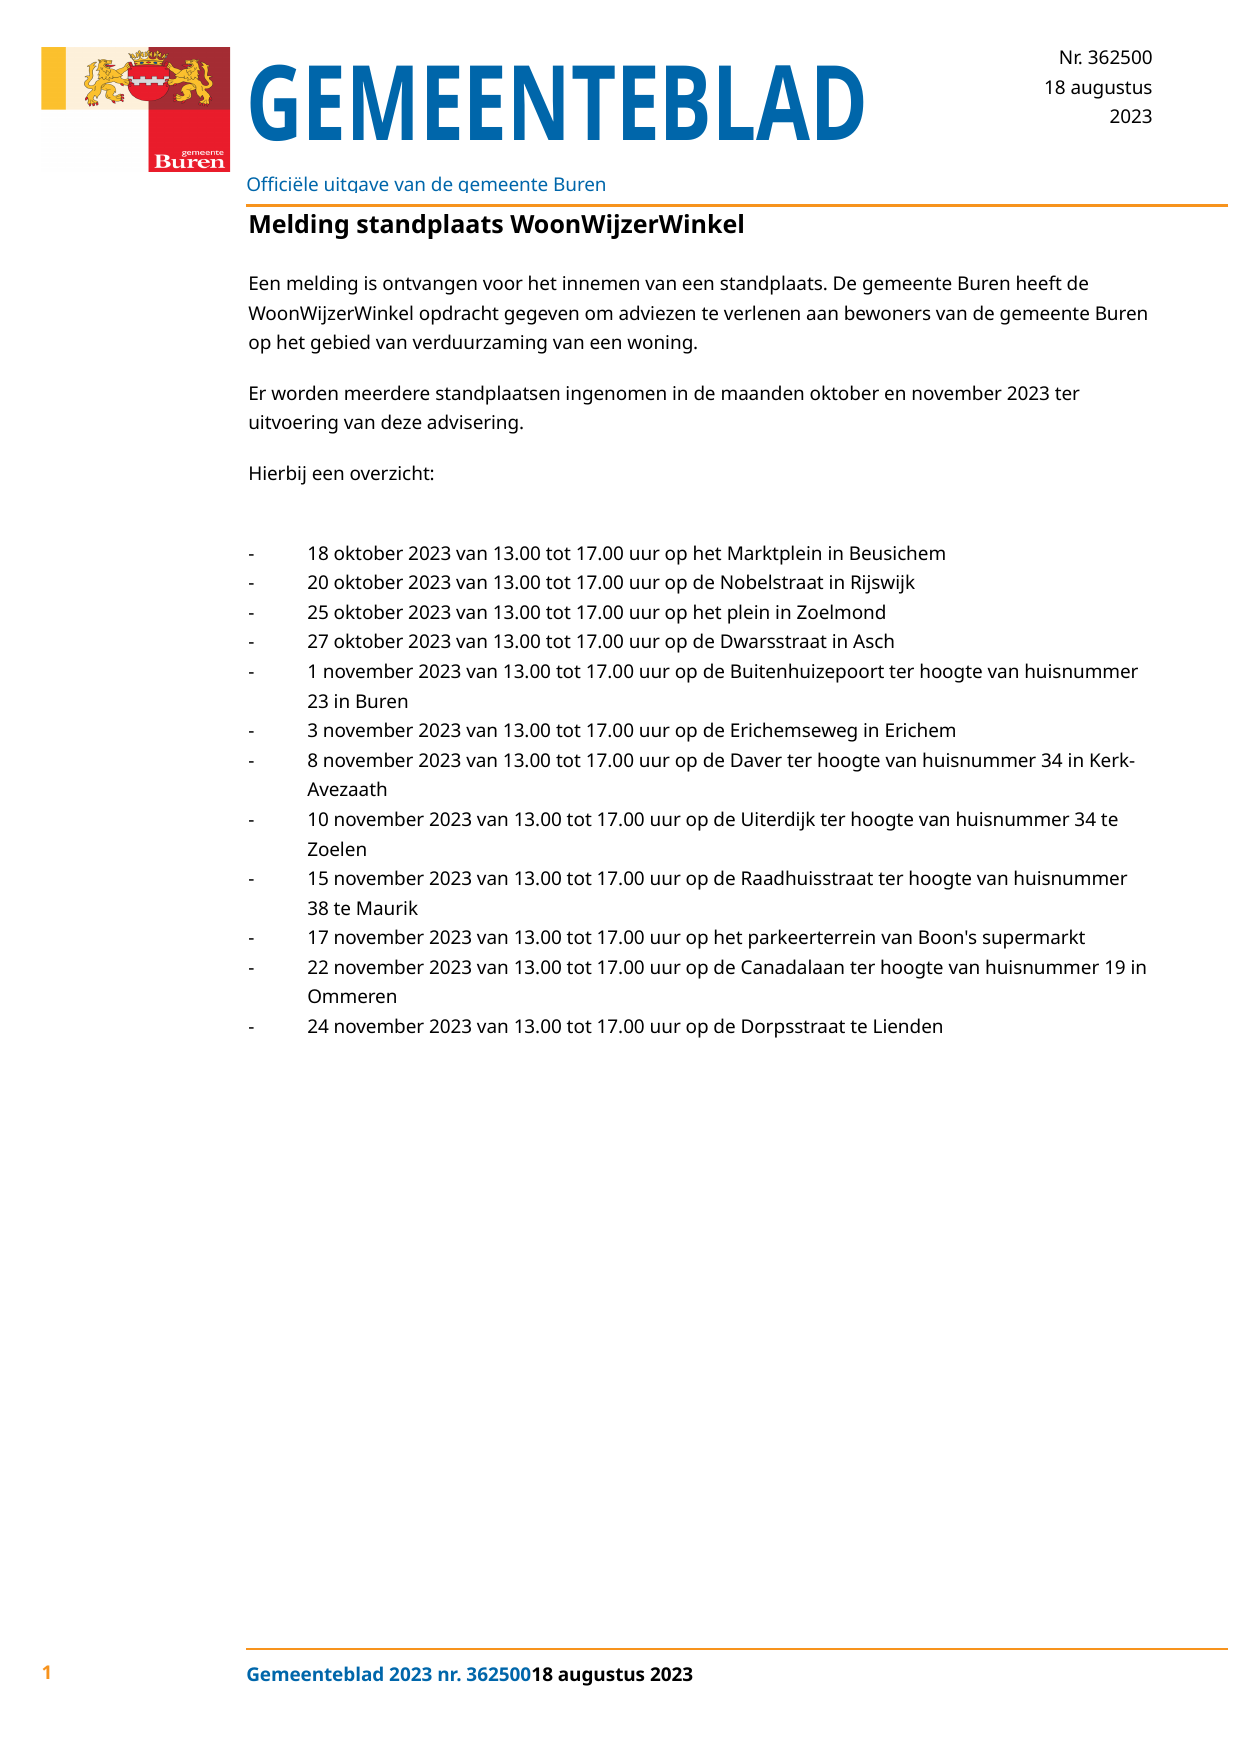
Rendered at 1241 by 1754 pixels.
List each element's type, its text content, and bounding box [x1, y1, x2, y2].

list 25 oktober 2023 van 13.00 tot 17.00 uur op het plein in Zoelmond [248, 599, 1152, 625]
list 22 november 2023 van 13.00 tot 17.00 uur op de Canadalaan ter hoogte van huisnummer 19 in Ommeren [248, 954, 1152, 1009]
text Er worden meerdere standplaatsen ingenomen in de maanden oktober en november 2023 ter uitvoering van deze advisering. [248, 380, 1152, 435]
list 27 oktober 2023 van 13.00 tot 17.00 uur op de Dwarsstraat in Asch [248, 629, 1152, 654]
list 15 november 2023 van 13.00 tot 17.00 uur op de Raadhuisstraat ter hoogte van huisnummer 38 te Maurik [248, 865, 1152, 921]
text Melding standplaats WoonWijzerWinkel [248, 207, 1152, 241]
list 8 november 2023 van 13.00 tot 17.00 uur op de Daver ter hoogte van huisnummer 34 in Kerk-Avezaath [248, 747, 1152, 802]
list 24 november 2023 van 13.00 tot 17.00 uur op de Dorpsstraat te Lienden [248, 1013, 1152, 1039]
list 20 oktober 2023 van 13.00 tot 17.00 uur op de Nobelstraat in Rijswijk [248, 569, 1152, 595]
list 3 november 2023 van 13.00 tot 17.00 uur op de Erichemseweg in Erichem [248, 717, 1152, 743]
text Hierbij een overzicht: [248, 460, 1152, 486]
list 10 november 2023 van 13.00 tot 17.00 uur op de Uiterdijk ter hoogte van huisnummer 34 te Zoelen [248, 806, 1152, 861]
picture [41, 47, 231, 172]
list 1 november 2023 van 13.00 tot 17.00 uur op de Buitenhuizepoort ter hoogte van huisnummer 23 in Buren [248, 658, 1152, 713]
list 18 oktober 2023 van 13.00 tot 17.00 uur op het Marktplein in Beusichem [248, 540, 1152, 566]
text Een melding is ontvangen voor het innemen van een standplaats. De gemeente Buren heeft de WoonWijzerWinkel opdracht gegeven om adviezen te verlenen aan bewoners van de gemeente Buren op het gebied van verduurzaming van een woning. [248, 270, 1152, 355]
list 17 november 2023 van 13.00 tot 17.00 uur op het parkeerterrein van Boon's supermarkt [248, 924, 1152, 950]
